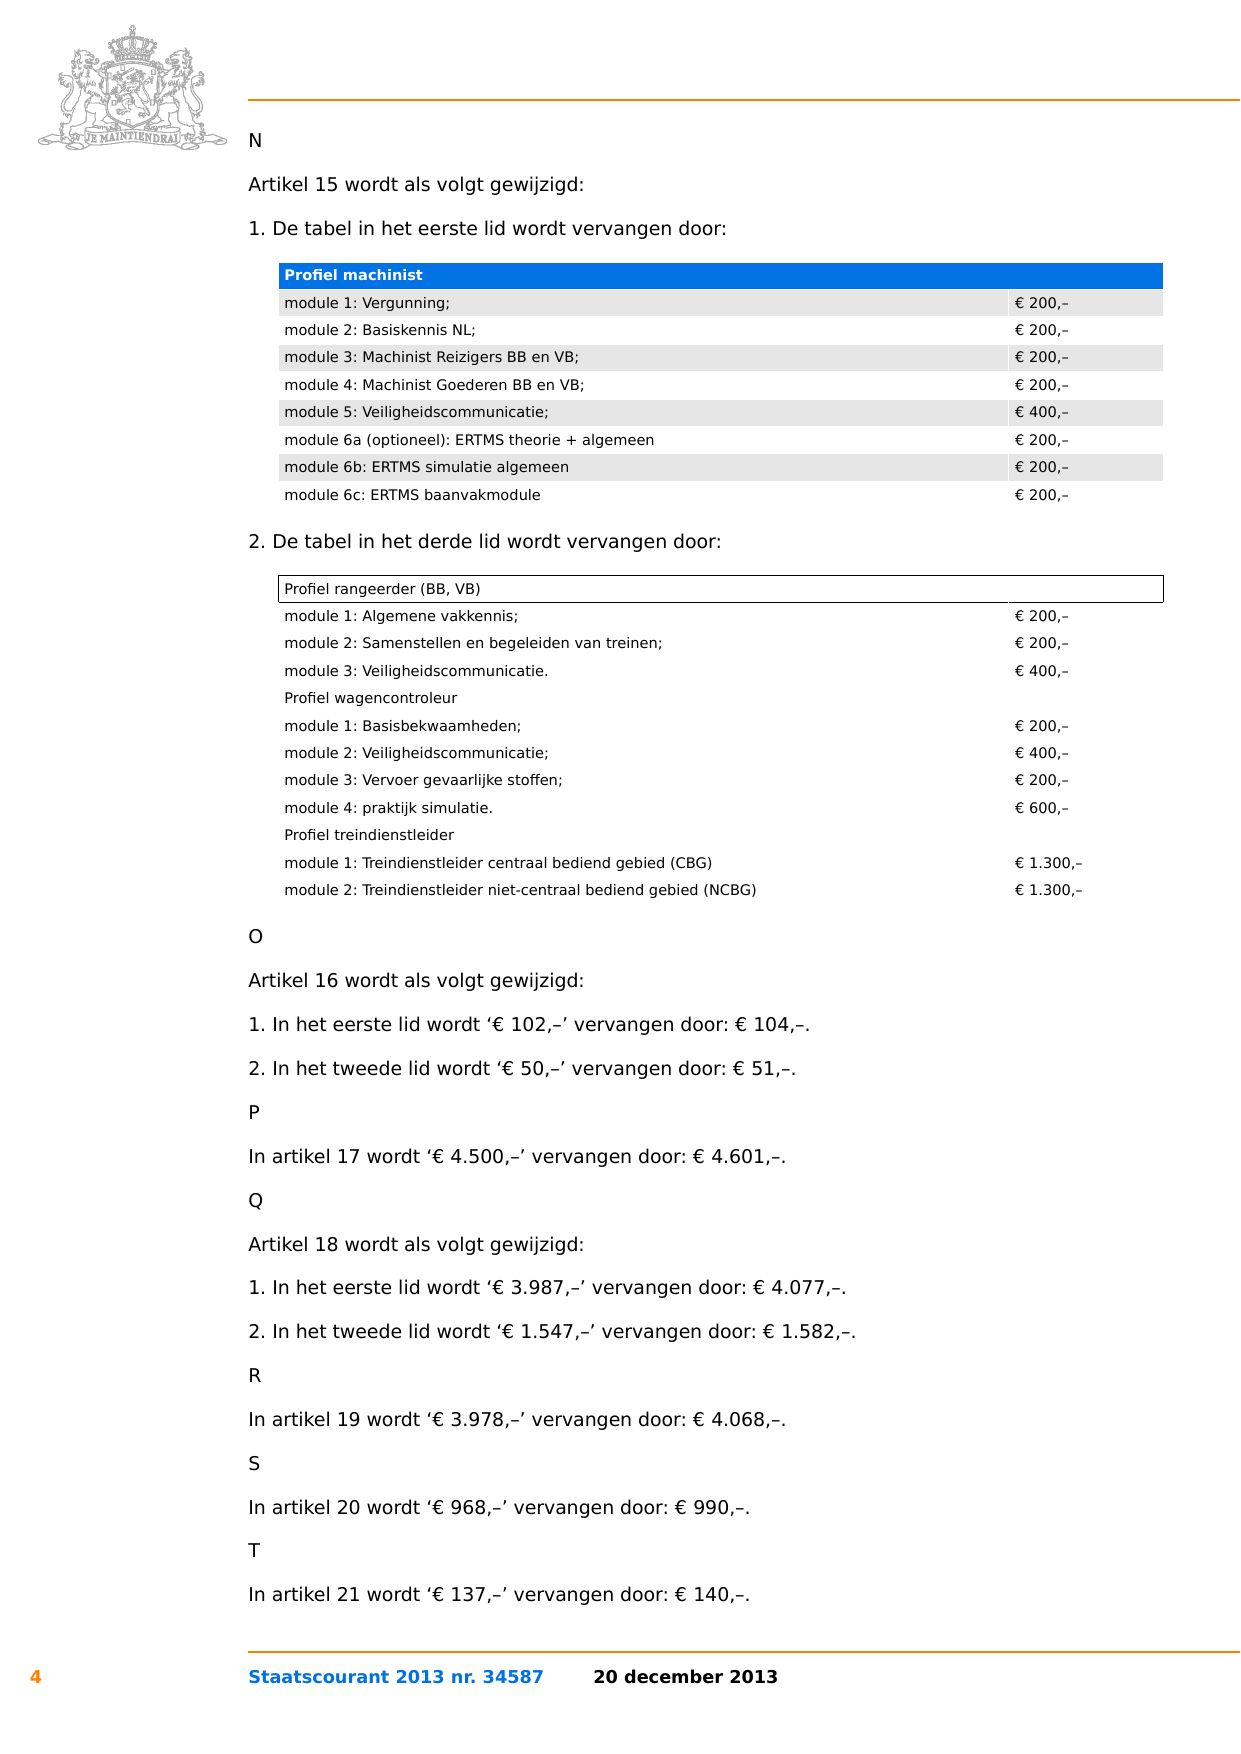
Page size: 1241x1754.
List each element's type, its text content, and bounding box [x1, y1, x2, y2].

text O [248, 926, 1163, 948]
text In artikel 20 wordt ‘€ 968,–’ vervangen door: € 990,–. [248, 1497, 1163, 1518]
text 2. In het tweede lid wordt ‘€ 50,–’ vervangen door: € 51,–. [248, 1058, 1163, 1080]
table_cell module 6b: ERTMS simulatie algemeen [279, 454, 1008, 481]
table_cell module 4: praktijk simulatie. [279, 795, 1008, 821]
table_cell € 200,– [1009, 290, 1163, 316]
table_cell module 6a (optioneel): ERTMS theorie + algemeen [279, 427, 1008, 453]
text T [248, 1540, 1163, 1562]
table_cell module 2: Basiskennis NL; [279, 317, 1008, 344]
table_cell module 1: Treindienstleider centraal bediend gebied (CBG) [279, 850, 1008, 876]
table_cell € 200,– [1009, 603, 1163, 629]
table_cell module 2: Treindienstleider niet-centraal bediend gebied (NCBG) [279, 877, 1008, 903]
table_cell Profiel treindienstleider [279, 823, 1163, 849]
table_cell € 200,– [1009, 482, 1163, 508]
table_cell module 3: Vervoer gevaarlijke stoffen; [279, 768, 1008, 794]
table_header Profiel machinist [279, 263, 1163, 289]
table_cell € 400,– [1009, 658, 1163, 684]
table_cell € 400,– [1009, 740, 1163, 767]
table_cell module 5: Veiligheidscommunicatie; [279, 400, 1008, 426]
table_cell module 1: Algemene vakkennis; [279, 603, 1008, 629]
table_cell € 600,– [1009, 795, 1163, 821]
table_cell module 1: Basisbekwaamheden; [279, 713, 1008, 739]
table_cell € 200,– [1009, 372, 1163, 398]
text 2. In het tweede lid wordt ‘€ 1.547,–’ vervangen door: € 1.582,–. [248, 1321, 1163, 1343]
table_cell € 200,– [1009, 427, 1163, 453]
text Q [248, 1189, 1163, 1212]
table_cell module 2: Veiligheidscommunicatie; [279, 740, 1008, 767]
table_header Profiel rangeerder (BB, VB) [279, 576, 1163, 602]
text S [248, 1453, 1163, 1475]
table_cell module 3: Veiligheidscommunicatie. [279, 658, 1008, 684]
table_cell € 1.300,– [1009, 850, 1163, 876]
picture [38, 25, 227, 150]
text Artikel 16 wordt als volgt gewijzigd: [248, 970, 1163, 992]
table_cell € 200,– [1009, 768, 1163, 794]
table_cell € 200,– [1009, 454, 1163, 481]
table_cell € 200,– [1009, 631, 1163, 657]
text In artikel 21 wordt ‘€ 137,–’ vervangen door: € 140,–. [248, 1584, 1163, 1606]
text N [248, 130, 1163, 152]
table_cell € 200,– [1009, 713, 1163, 739]
text In artikel 19 wordt ‘€ 3.978,–’ vervangen door: € 4.068,–. [248, 1409, 1163, 1431]
table_cell € 1.300,– [1009, 877, 1163, 903]
text P [248, 1102, 1163, 1124]
text Artikel 15 wordt als volgt gewijzigd: [248, 174, 1163, 196]
text Artikel 18 wordt als volgt gewijzigd: [248, 1233, 1163, 1255]
text 1. In het eerste lid wordt ‘€ 102,–’ vervangen door: € 104,–. [248, 1014, 1163, 1036]
text R [248, 1365, 1163, 1387]
table_cell Profiel wagencontroleur [279, 685, 1163, 712]
text 1. De tabel in het eerste lid wordt vervangen door: [248, 218, 1163, 239]
table_cell module 3: Machinist Reizigers BB en VB; [279, 345, 1008, 371]
text 1. In het eerste lid wordt ‘€ 3.987,–’ vervangen door: € 4.077,–. [248, 1277, 1163, 1299]
table_cell € 200,– [1009, 317, 1163, 344]
table_cell module 4: Machinist Goederen BB en VB; [279, 372, 1008, 398]
table_cell module 1: Vergunning; [279, 290, 1008, 316]
table_cell module 2: Samenstellen en begeleiden van treinen; [279, 631, 1008, 657]
text In artikel 17 wordt ‘€ 4.500,–’ vervangen door: € 4.601,–. [248, 1146, 1163, 1168]
text 2. De tabel in het derde lid wordt vervangen door: [248, 531, 1163, 553]
table_cell € 200,– [1009, 345, 1163, 371]
table_cell € 400,– [1009, 400, 1163, 426]
table_cell module 6c: ERTMS baanvakmodule [279, 482, 1008, 508]
